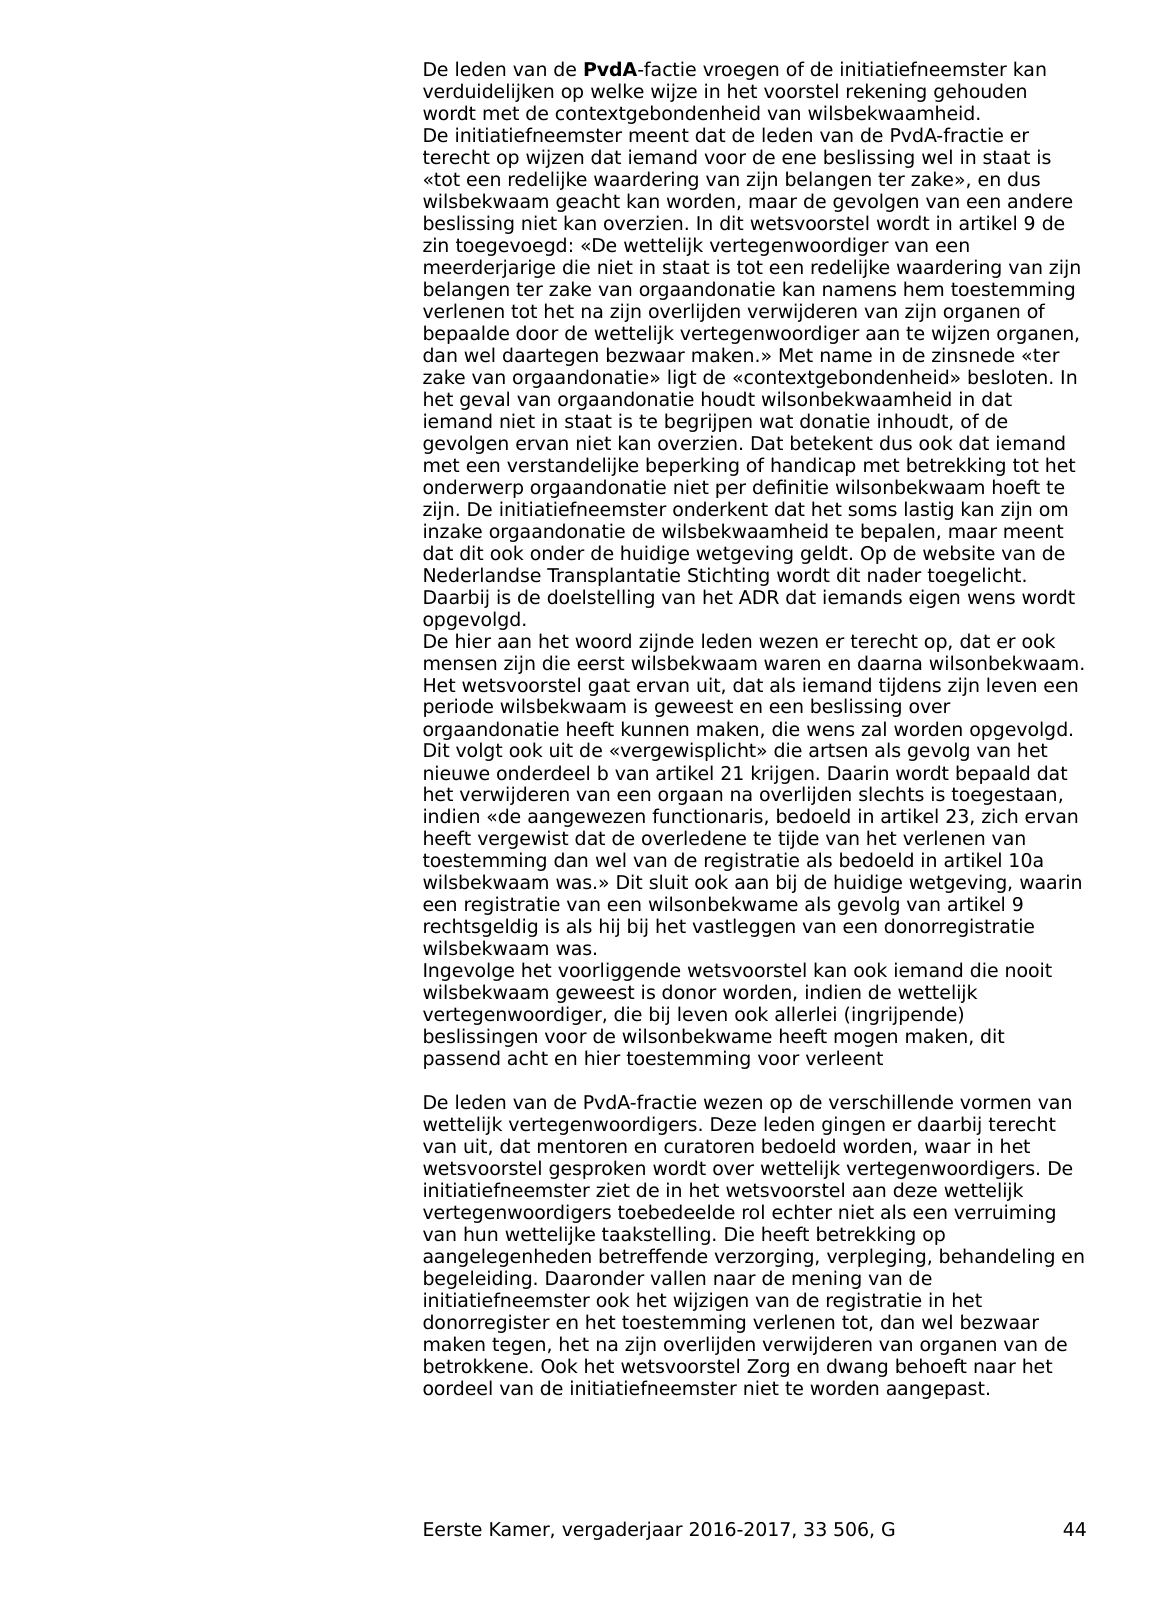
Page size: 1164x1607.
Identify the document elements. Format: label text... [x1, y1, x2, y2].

text Ingevolge het voorliggende wetsvoorstel kan ook iemand die nooit wilsbekwaam geweest is donor worden, indien de wettelijk vertegenwoordiger, die bij leven ook allerlei (ingrijpende) beslissingen voor de wilsonbekwame heeft mogen maken, dit passend acht en hier toestemming voor verleent [422, 960, 1087, 1070]
text De hier aan het woord zijnde leden wezen er terecht op, dat er ook mensen zijn die eerst wilsbekwaam waren en daarna wilsonbekwaam. Het wetsvoorstel gaat ervan uit, dat als iemand tijdens zijn leven een periode wilsbekwaam is geweest en een beslissing over orgaandonatie heeft kunnen maken, die wens zal worden opgevolgd. [422, 631, 1087, 740]
text Dit volgt ook uit de «vergewisplicht» die artsen als gevolg van het nieuwe onderdeel b van artikel 21 krijgen. Daarin wordt bepaald dat het verwijderen van een orgaan na overlijden slechts is toegestaan, indien «de aangewezen functionaris, bedoeld in artikel 23, zich ervan heeft vergewist dat de overledene te tijde van het verlenen van toestemming dan wel van de registratie als bedoeld in artikel 10a wilsbekwaam was.» Dit sluit ook aan bij de huidige wetgeving, waarin een registratie van een wilsonbekwame als gevolg van artikel 9 rechtsgeldig is als hij bij het vastleggen van een donorregistratie wilsbekwaam was. [422, 740, 1087, 960]
text De leden van de PvdA-fractie wezen op de verschillende vormen van wettelijk vertegenwoordigers. Deze leden gingen er daarbij terecht van uit, dat mentoren en curatoren bedoeld worden, waar in het wetsvoorstel gesproken wordt over wettelijk vertegenwoordigers. De initiatiefneemster ziet de in het wetsvoorstel aan deze wettelijk vertegenwoordigers toebedeelde rol echter niet als een verruiming van hun wettelijke taakstelling. Die heeft betrekking op aangelegenheden betreffende verzorging, verpleging, behandeling en begeleiding. Daaronder vallen naar de mening van de initiatiefneemster ook het wijzigen van de registratie in het donorregister en het toestemming verlenen tot, dan wel bezwaar maken tegen, het na zijn overlijden verwijderen van organen van de betrokkene. Ook het wetsvoorstel Zorg en dwang behoeft naar het oordeel van de initiatiefneemster niet te worden aangepast. [422, 1092, 1087, 1400]
text De initiatiefneemster meent dat de leden van de PvdA-fractie er terecht op wijzen dat iemand voor de ene beslissing wel in staat is «tot een redelijke waardering van zijn belangen ter zake», en dus wilsbekwaam geacht kan worden, maar de gevolgen van een andere beslissing niet kan overzien. In dit wetsvoorstel wordt in artikel 9 de zin toegevoegd: «De wettelijk vertegenwoordiger van een meerderjarige die niet in staat is tot een redelijke waardering van zijn belangen ter zake van orgaandonatie kan namens hem toestemming verlenen tot het na zijn overlijden verwijderen van zijn organen of bepaalde door de wettelijk vertegenwoordiger aan te wijzen organen, dan wel daartegen bezwaar maken.» Met name in de zinsnede «ter zake van orgaandonatie» ligt de «contextgebondenheid» besloten. In het geval van orgaandonatie houdt wilsonbekwaamheid in dat iemand niet in staat is te begrijpen wat donatie inhoudt, of de gevolgen ervan niet kan overzien. Dat betekent dus ook dat iemand met een verstandelijke beperking of handicap met betrekking tot het onderwerp orgaandonatie niet per definitie wilsonbekwaam hoeft te zijn. De initiatiefneemster onderkent dat het soms lastig kan zijn om inzake orgaandonatie de wilsbekwaamheid te bepalen, maar meent dat dit ook onder de huidige wetgeving geldt. Op de website van de Nederlandse Transplantatie Stichting wordt dit nader toegelicht. Daarbij is de doelstelling van het ADR dat iemands eigen wens wordt opgevolgd. [422, 125, 1087, 631]
text De leden van de PvdA-factie vroegen of de initiatiefneemster kan verduidelijken op welke wijze in het voorstel rekening gehouden wordt met de contextgebondenheid van wilsbekwaamheid. [422, 59, 1087, 125]
